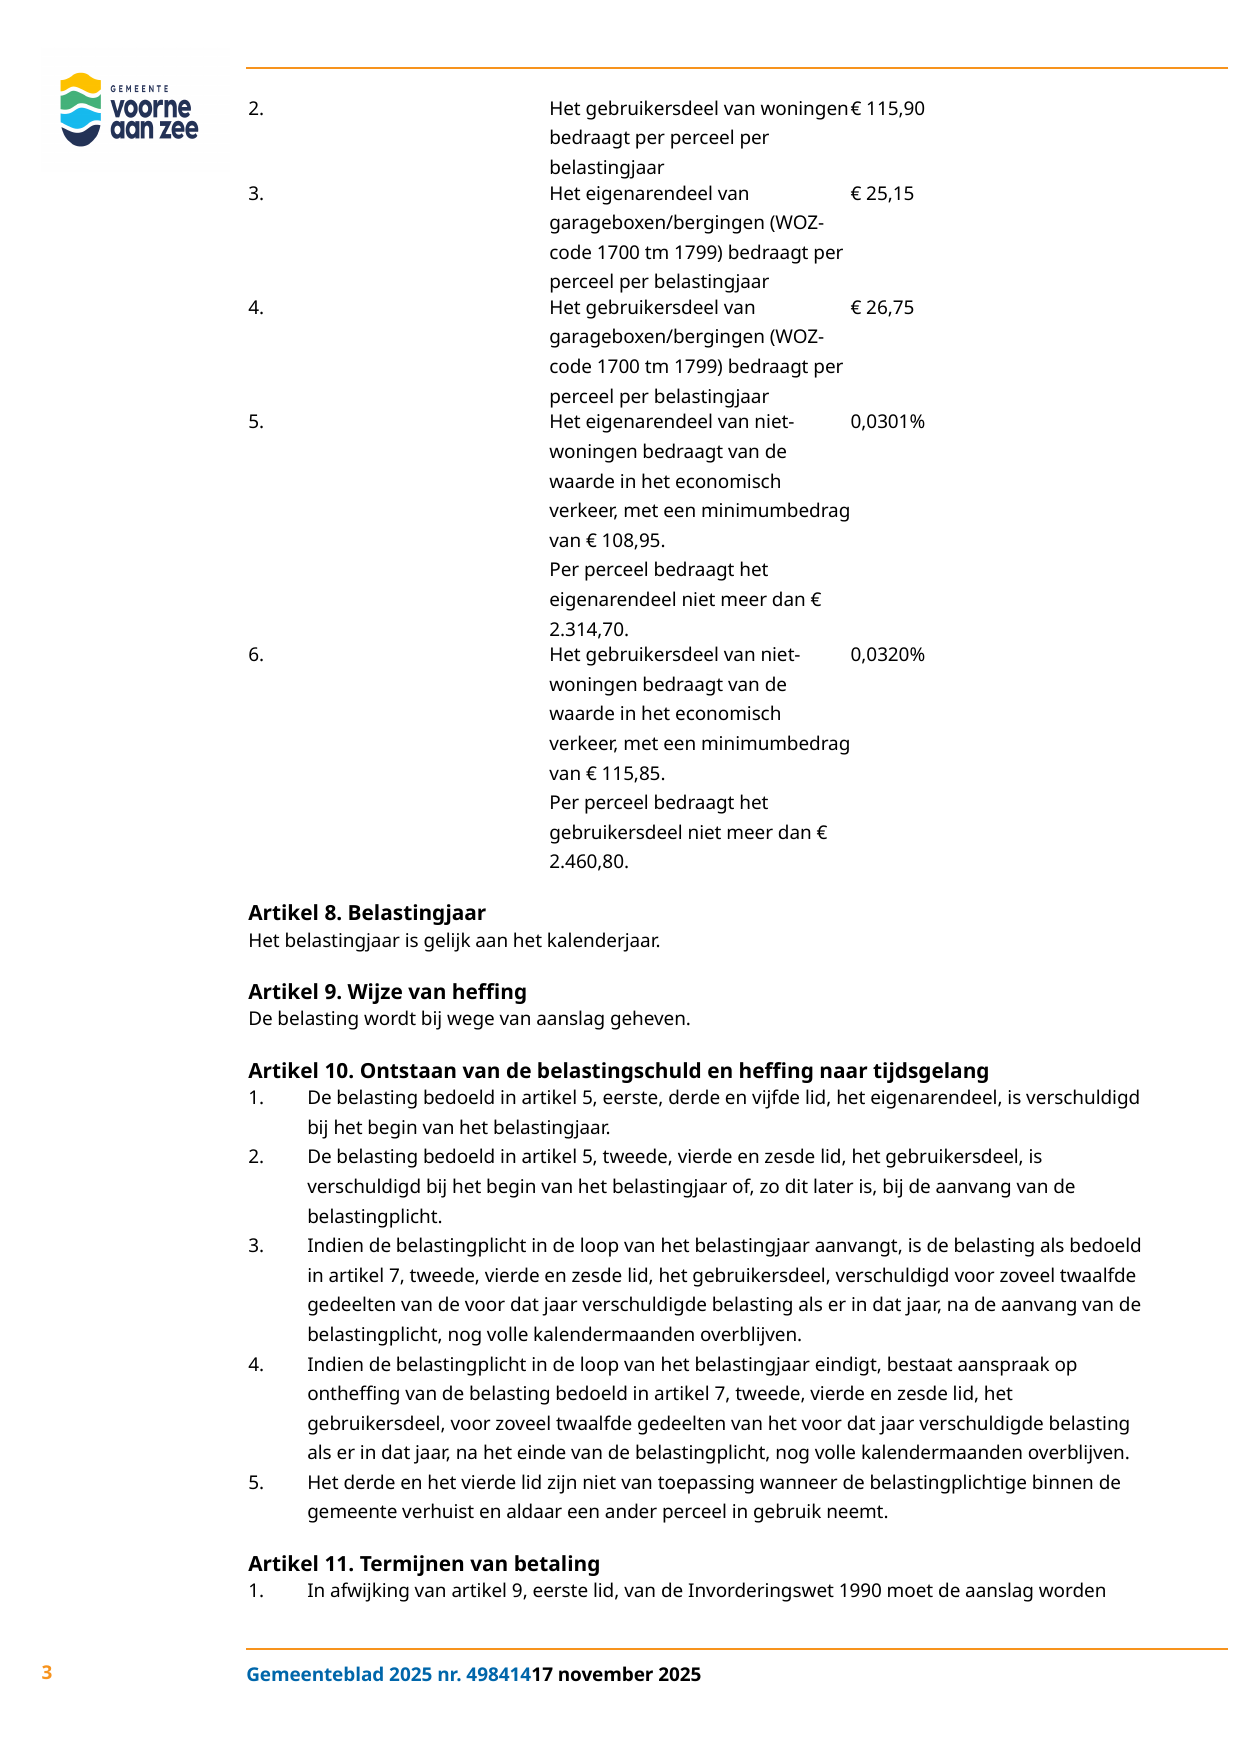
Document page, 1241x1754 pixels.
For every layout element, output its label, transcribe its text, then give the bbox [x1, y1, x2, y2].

list Indien de belastingplicht in de loop van het belastingjaar eindigt, bestaat aanspraak op ontheffing van de belasting bedoeld in artikel 7, tweede, vierde en zesde lid, het gebruikersdeel, voor zoveel twaalfde gedeelten van het voor dat jaar verschuldigde belasting als er in dat jaar, na het einde van de belastingplicht, nog volle kalendermaanden overblijven. [248, 1351, 1152, 1465]
table_cell 2. [248, 95, 549, 180]
picture [41, 47, 231, 172]
table_cell 0,0301% [850, 409, 1152, 641]
table_cell 3. [248, 180, 549, 294]
table_cell Het eigenarendeel van garageboxen/bergingen (WOZ-code 1700 tm 1799) bedraagt per perceel per belastingjaar [549, 180, 850, 294]
text Artikel 10. Ontstaan van de belastingschuld en heffing naar tijdsgelang [248, 1056, 1152, 1084]
list De belasting bedoeld in artikel 5, eerste, derde en vijfde lid, het eigenarendeel, is verschuldigd bij het begin van het belastingjaar. [248, 1084, 1152, 1140]
text Het belastingjaar is gelijk aan het kalenderjaar. [248, 927, 1152, 952]
table_cell Het gebruikersdeel van garageboxen/bergingen (WOZ-code 1700 tm 1799) bedraagt per perceel per belastingjaar [549, 294, 850, 409]
table_cell Het eigenarendeel van niet-woningen bedraagt van de waarde in het economisch verkeer, met een minimumbedrag van € 108,95. Per perceel bedraagt het eigenarendeel niet meer dan € 2.314,70. [549, 409, 850, 641]
text Artikel 11. Termijnen van betaling [248, 1549, 1152, 1577]
list De belasting bedoeld in artikel 5, tweede, vierde en zesde lid, het gebruikersdeel, is verschuldigd bij het begin van het belastingjaar of, zo dit later is, bij de aanvang van de belastingplicht. [248, 1144, 1152, 1228]
table_cell 0,0320% [850, 641, 1152, 874]
table_cell € 115,90 [850, 95, 1152, 180]
table_cell € 26,75 [850, 294, 1152, 409]
list Indien de belastingplicht in de loop van het belastingjaar aanvangt, is de belasting als bedoeld in artikel 7, tweede, vierde en zesde lid, het gebruikersdeel, verschuldigd voor zoveel twaalfde gedeelten van de voor dat jaar verschuldigde belasting als er in dat jaar, na de aanvang van de belastingplicht, nog volle kalendermaanden overblijven. [248, 1232, 1152, 1347]
list Het derde en het vierde lid zijn niet van toepassing wanneer de belastingplichtige binnen de gemeente verhuist en aldaar een ander perceel in gebruik neemt. [248, 1469, 1152, 1524]
table_cell 4. [248, 294, 549, 409]
text Artikel 9. Wijze van heffing [248, 977, 1152, 1006]
list In afwijking van artikel 9, eerste lid, van de Invorderingswet 1990 moet de aanslag worden [248, 1577, 1152, 1603]
table_cell Het gebruikersdeel van woningen bedraagt per perceel per belastingjaar [549, 95, 850, 180]
table_cell 5. [248, 409, 549, 641]
text De belasting wordt bij wege van aanslag geheven. [248, 1006, 1152, 1031]
table_cell 6. [248, 641, 549, 874]
table_cell Het gebruikersdeel van niet-woningen bedraagt van de waarde in het economisch verkeer, met een minimumbedrag van € 115,85. Per perceel bedraagt het gebruikersdeel niet meer dan € 2.460,80. [549, 641, 850, 874]
table_cell € 25,15 [850, 180, 1152, 294]
text Artikel 8. Belastingjaar [248, 898, 1152, 927]
